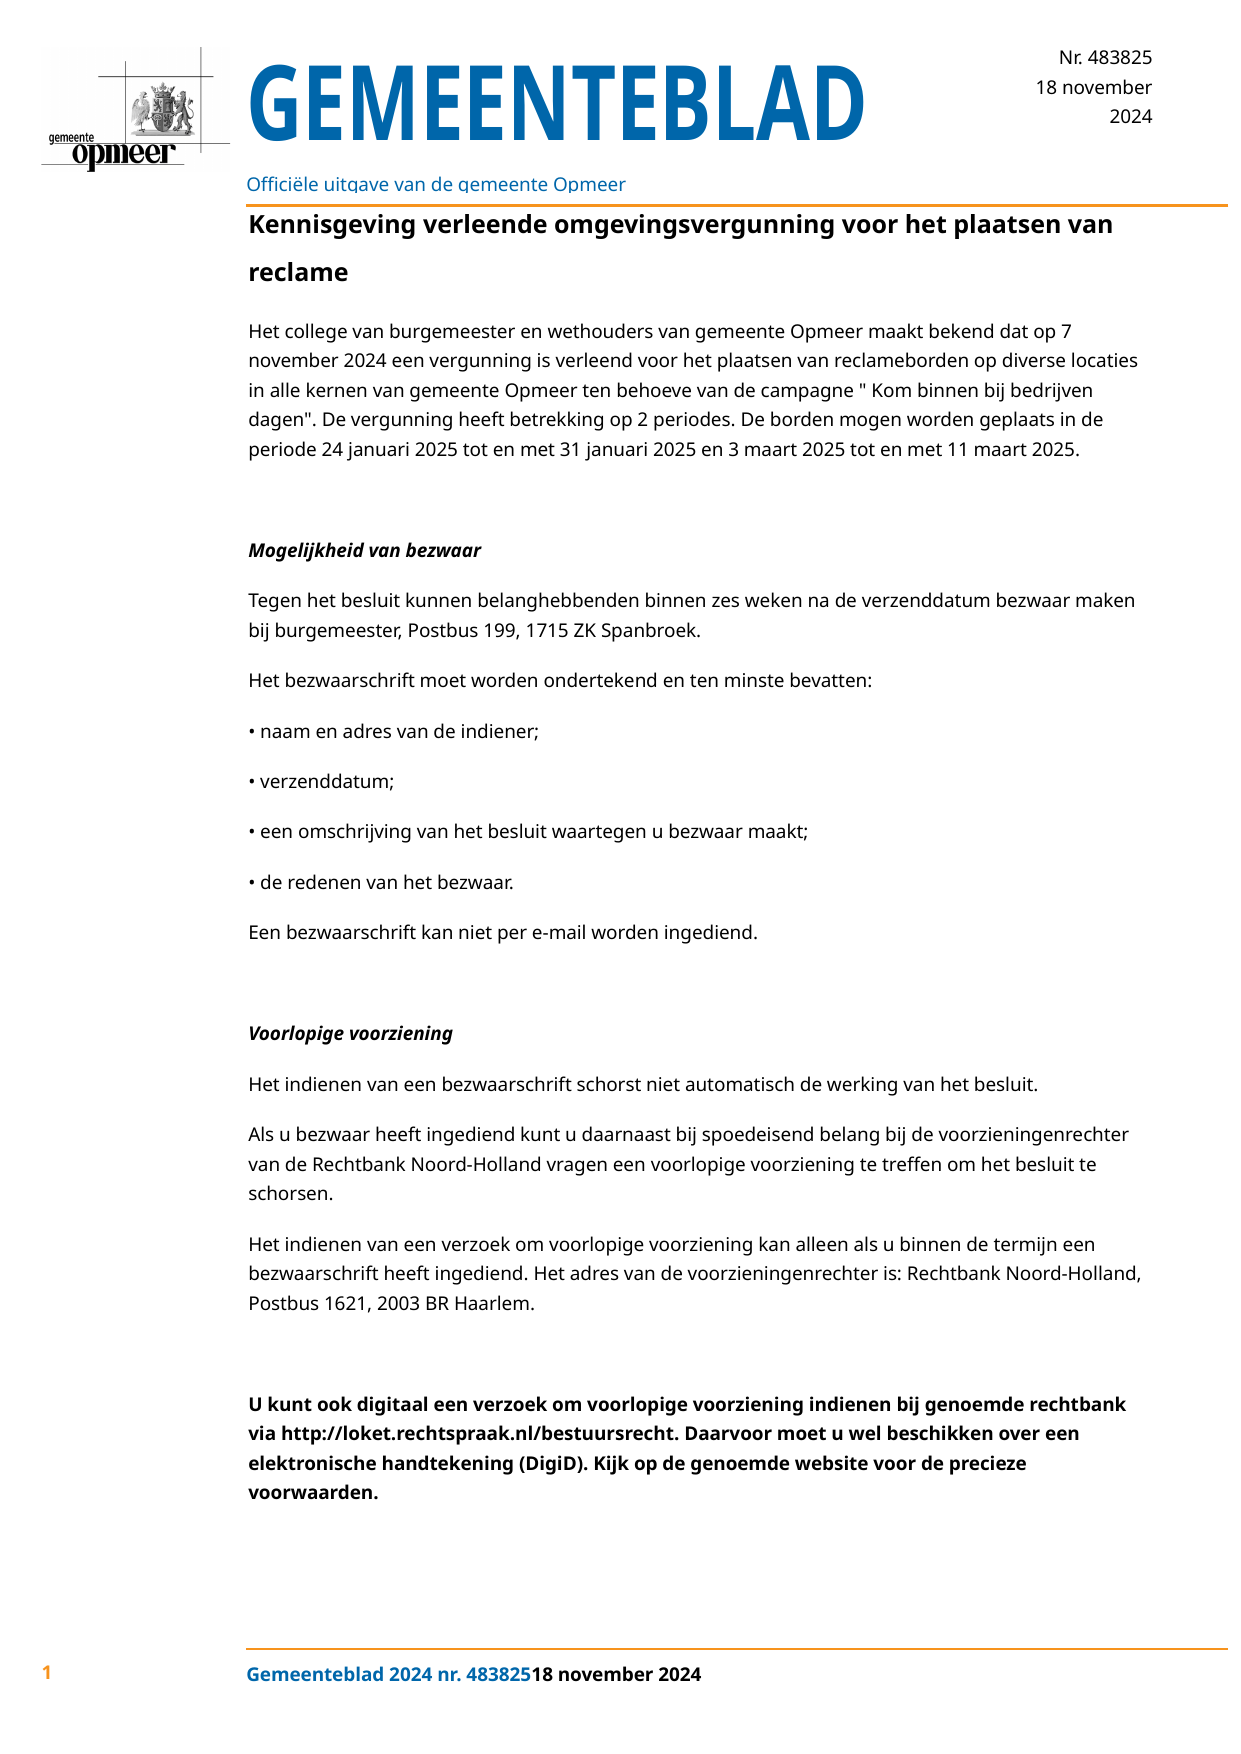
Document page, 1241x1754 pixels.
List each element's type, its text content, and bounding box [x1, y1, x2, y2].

text Tegen het besluit kunnen belanghebbenden binnen zes weken na de verzenddatum bezwaar maken bij burgemeester, Postbus 199, 1715 ZK Spanbroek. [248, 587, 1152, 643]
text Het college van burgemeester en wethouders van gemeente Opmeer maakt bekend dat op 7 november 2024 een vergunning is verleend voor het plaatsen van reclameborden op diverse locaties in alle kernen van gemeente Opmeer ten behoeve van de campagne " Kom binnen bij bedrijven dagen". De vergunning heeft betrekking op 2 periodes. De borden mogen worden geplaats in de periode 24 januari 2025 tot en met 31 januari 2025 en 3 maart 2025 tot en met 11 maart 2025. [248, 318, 1152, 462]
text Het indienen van een verzoek om voorlopige voorziening kan alleen als u binnen de termijn een bezwaarschrift heeft ingediend. Het adres van de voorzieningenrechter is: Rechtbank Noord-Holland, Postbus 1621, 2003 BR Haarlem. [248, 1231, 1152, 1316]
text Als u bezwaar heeft ingediend kunt u daarnaast bij spoedeisend belang bij de voorzieningenrechter van de Rechtbank Noord-Holland vragen een voorlopige voorziening te treffen om het besluit te schorsen. [248, 1121, 1152, 1206]
text Een bezwaarschrift kan niet per e-mail worden ingediend. [248, 919, 1152, 945]
text Kennisgeving verleende omgevingsvergunning voor het plaatsen van reclame [248, 207, 1152, 288]
text • de redenen van het bezwaar. [248, 869, 1152, 895]
picture [41, 47, 231, 172]
text • een omschrijving van het besluit waartegen u bezwaar maakt; [248, 819, 1152, 844]
text Het bezwaarschrift moet worden ondertekend en ten minste bevatten: [248, 667, 1152, 693]
text U kunt ook digitaal een verzoek om voorlopige voorziening indienen bij genoemde rechtbank via http://loket.rechtspraak.nl/bestuursrecht. Daarvoor moet u wel beschikken over een elektronische handtekening (DigiD). Kijk op de genoemde website voor de precieze voorwaarden. [248, 1391, 1152, 1505]
text Voorlopige voorziening [248, 1020, 1152, 1046]
text Het indienen van een bezwaarschrift schorst niet automatisch de werking van het besluit. [248, 1071, 1152, 1097]
text • verzenddatum; [248, 768, 1152, 794]
text • naam en adres van de indiener; [248, 718, 1152, 744]
text Mogelijkheid van bezwaar [248, 537, 1152, 563]
